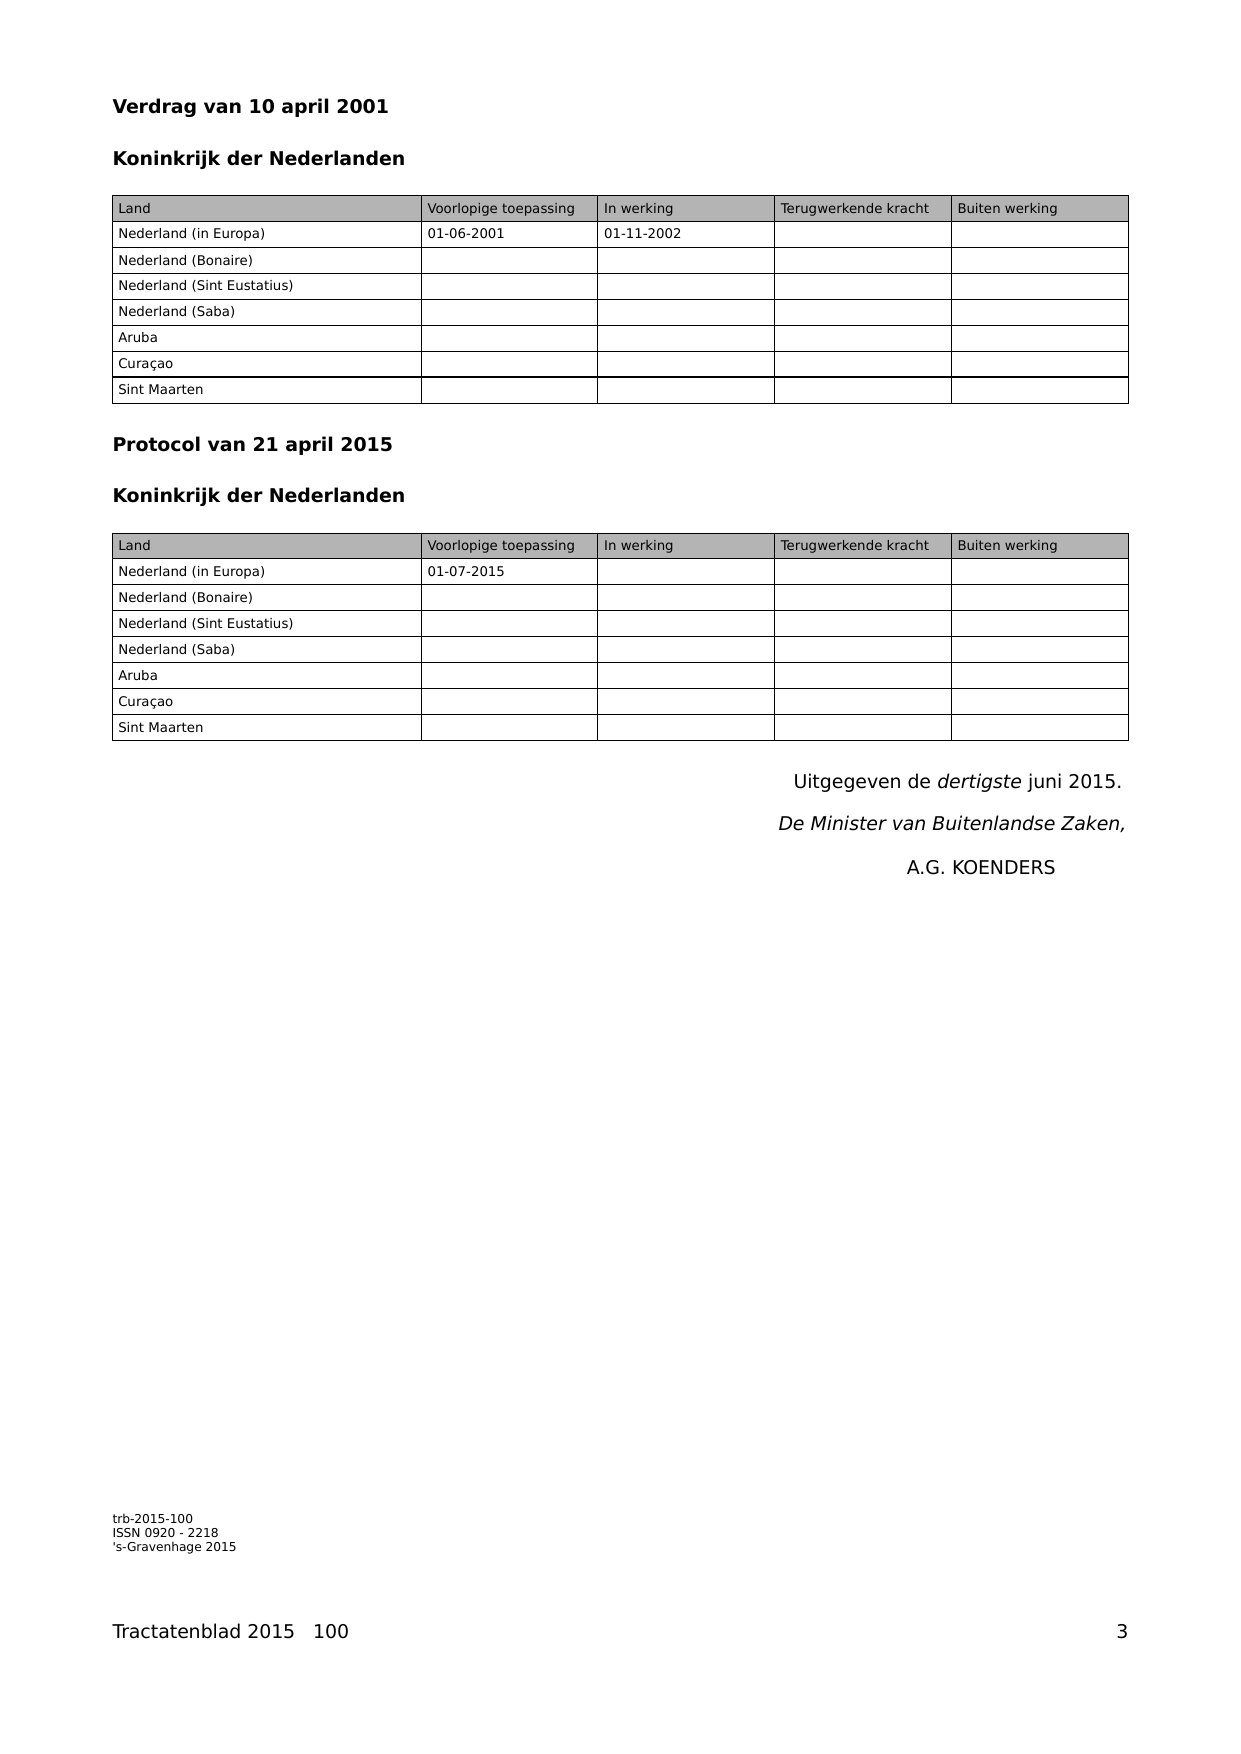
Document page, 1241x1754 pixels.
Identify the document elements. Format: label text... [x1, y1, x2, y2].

table_cell [598, 352, 774, 376]
table_header Terugwerkende kracht [775, 196, 951, 221]
subtitle Verdrag van 10 april 2001 [112, 96, 1128, 118]
text De Minister van Buitenlandse Zaken, A.G. KOENDERS [112, 813, 1128, 879]
table_cell [775, 585, 951, 610]
table_cell [598, 585, 774, 610]
table_cell [952, 637, 1128, 662]
table_cell Nederland (Sint Eustatius) [113, 611, 421, 636]
table_cell [422, 352, 597, 376]
table_header In werking [598, 196, 774, 221]
subtitle Koninkrijk der Nederlanden [112, 485, 1128, 507]
table_header Land [113, 196, 421, 221]
table_cell [775, 637, 951, 662]
table_cell [775, 274, 951, 299]
text 's-Gravenhage 2015 [112, 1540, 346, 1554]
table_cell [422, 300, 597, 324]
table_header Terugwerkende kracht [775, 534, 951, 558]
table_header Land [113, 534, 421, 558]
text trb-2015-100 [112, 1512, 346, 1526]
table_cell [598, 274, 774, 299]
table_cell [598, 326, 774, 351]
table_cell Curaçao [113, 352, 421, 376]
table_cell Curaçao [113, 689, 421, 714]
table_cell Aruba [113, 663, 421, 688]
table_header Voorlopige toepassing [422, 534, 597, 558]
table_cell Nederland (Sint Eustatius) [113, 274, 421, 299]
table_cell [952, 715, 1128, 740]
table_header Voorlopige toepassing [422, 196, 597, 221]
table_cell [598, 715, 774, 740]
table_cell [775, 559, 951, 584]
table_cell [952, 300, 1128, 324]
table_cell Nederland (Saba) [113, 637, 421, 662]
table_cell [952, 689, 1128, 714]
table_cell [952, 378, 1128, 402]
table_cell Nederland (Saba) [113, 300, 421, 324]
table_cell [775, 248, 951, 273]
table_header In werking [598, 534, 774, 558]
table_cell [598, 689, 774, 714]
table_cell [775, 352, 951, 376]
table_cell [952, 585, 1128, 610]
table_cell Nederland (Bonaire) [113, 248, 421, 273]
table_cell [775, 715, 951, 740]
table_cell [775, 611, 951, 636]
table_cell Nederland (in Europa) [113, 222, 421, 247]
table_cell [952, 352, 1128, 376]
table_cell [952, 274, 1128, 299]
table_cell [422, 378, 597, 402]
table_cell 01-11-2002 [598, 222, 774, 247]
table_cell 01-07-2015 [422, 559, 597, 584]
subtitle Koninkrijk der Nederlanden [112, 148, 1128, 170]
table_header Buiten werking [952, 534, 1128, 558]
table_cell Nederland (Bonaire) [113, 585, 421, 610]
table_cell [422, 326, 597, 351]
table_cell [598, 248, 774, 273]
table_cell [422, 611, 597, 636]
text Uitgegeven de dertigste juni 2015. [112, 771, 1128, 793]
table_cell [598, 663, 774, 688]
table_cell [952, 611, 1128, 636]
table_cell [422, 637, 597, 662]
table_cell [952, 326, 1128, 351]
table_cell [598, 611, 774, 636]
text ISSN 0920 - 2218 [112, 1526, 346, 1540]
table_cell [952, 559, 1128, 584]
table_cell [775, 663, 951, 688]
table_cell Sint Maarten [113, 715, 421, 740]
table_cell [952, 222, 1128, 247]
table_cell [598, 637, 774, 662]
table_cell [422, 715, 597, 740]
table_cell [775, 326, 951, 351]
table_cell Nederland (in Europa) [113, 559, 421, 584]
table_cell [952, 663, 1128, 688]
table_cell [598, 300, 774, 324]
table_cell [598, 559, 774, 584]
table_header Buiten werking [952, 196, 1128, 221]
table_cell [422, 248, 597, 273]
table_cell [422, 274, 597, 299]
table_cell [775, 378, 951, 402]
table_cell [422, 689, 597, 714]
table_cell [952, 248, 1128, 273]
subtitle Protocol van 21 april 2015 [112, 433, 1128, 455]
table_cell [422, 663, 597, 688]
table_cell [775, 300, 951, 324]
table_cell Aruba [113, 326, 421, 351]
table_cell [598, 378, 774, 402]
table_cell [775, 689, 951, 714]
table_cell [775, 222, 951, 247]
table_cell [422, 585, 597, 610]
table_cell Sint Maarten [113, 378, 421, 402]
table_cell 01-06-2001 [422, 222, 597, 247]
